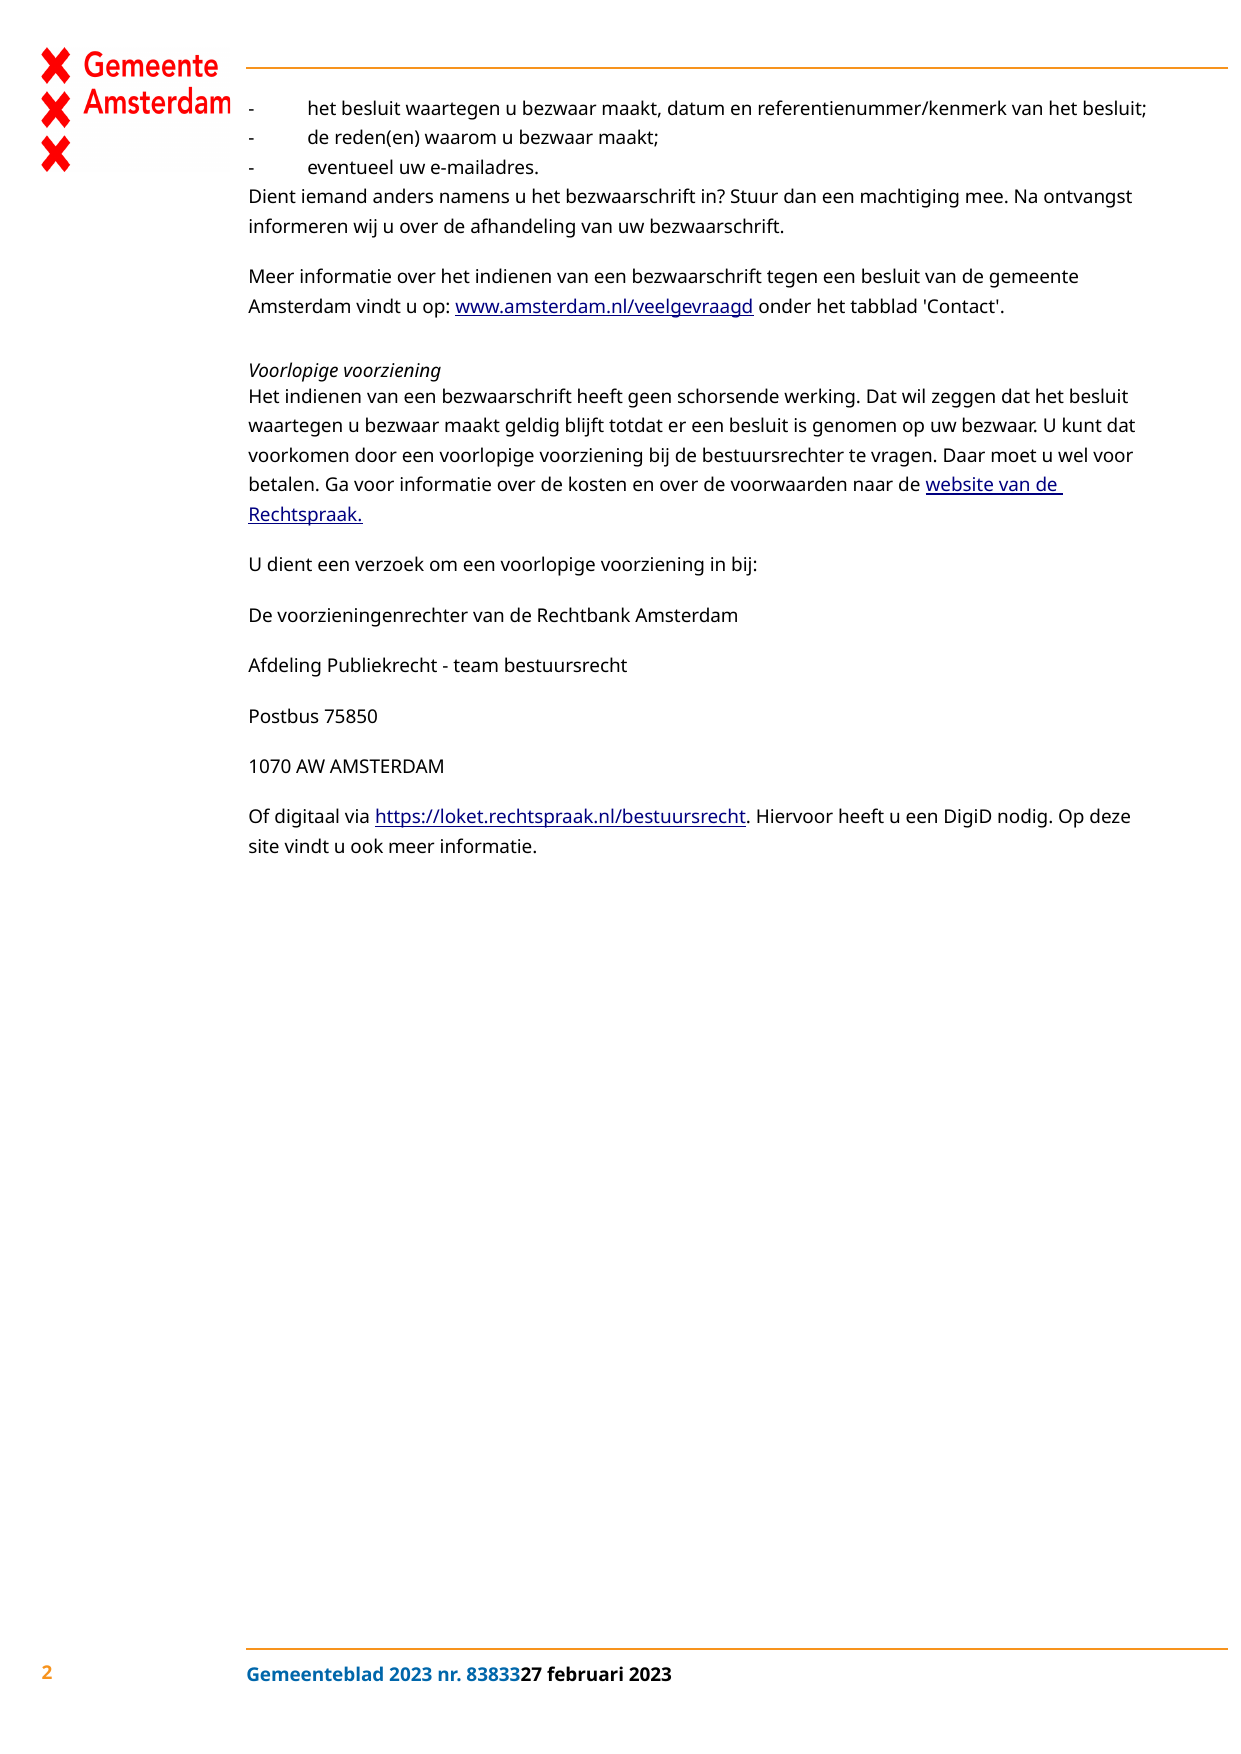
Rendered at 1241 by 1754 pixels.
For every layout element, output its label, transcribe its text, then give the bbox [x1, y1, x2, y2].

text Afdeling Publiekrecht - team bestuursrecht [248, 652, 1152, 678]
text Of digitaal via https://loket.rechtspraak.nl/bestuursrecht. Hiervoor heeft u een DigiD nodig. Op deze site vindt u ook meer informatie. [248, 804, 1152, 859]
text Postbus 75850 [248, 703, 1152, 728]
picture [41, 47, 231, 172]
list de reden(en) waarom u bezwaar maakt; [248, 124, 1152, 150]
text Meer informatie over het indienen van een bezwaarschrift tegen een besluit van de gemeente Amsterdam vindt u op: www.amsterdam.nl/veelgevraagd onder het tabblad 'Contact'. [248, 263, 1152, 319]
text Het indienen van een bezwaarschrift heeft geen schorsende werking. Dat wil zeggen dat het besluit waartegen u bezwaar maakt geldig blijft totdat er een besluit is genomen op uw bezwaar. U kunt dat voorkomen door een voorlopige voorziening bij de bestuursrechter te vragen. Daar moet u wel voor betalen. Ga voor informatie over de kosten en over de voorwaarden naar de website van de Rechtspraak. [248, 383, 1152, 527]
text Dient iemand anders namens u het bezwaarschrift in? Stuur dan een machtiging mee. Na ontvangst informeren wij u over de afhandeling van uw bezwaarschrift. [248, 183, 1152, 239]
text 1070 AW AMSTERDAM [248, 753, 1152, 779]
text Voorlopige voorziening [248, 357, 1152, 383]
text U dient een verzoek om een voorlopige voorziening in bij: [248, 552, 1152, 577]
list het besluit waartegen u bezwaar maakt, datum en referentienummer/kenmerk van het besluit; [248, 95, 1152, 121]
text De voorzieningenrechter van de Rechtbank Amsterdam [248, 602, 1152, 628]
list eventueel uw e-mailadres. [248, 154, 1152, 180]
